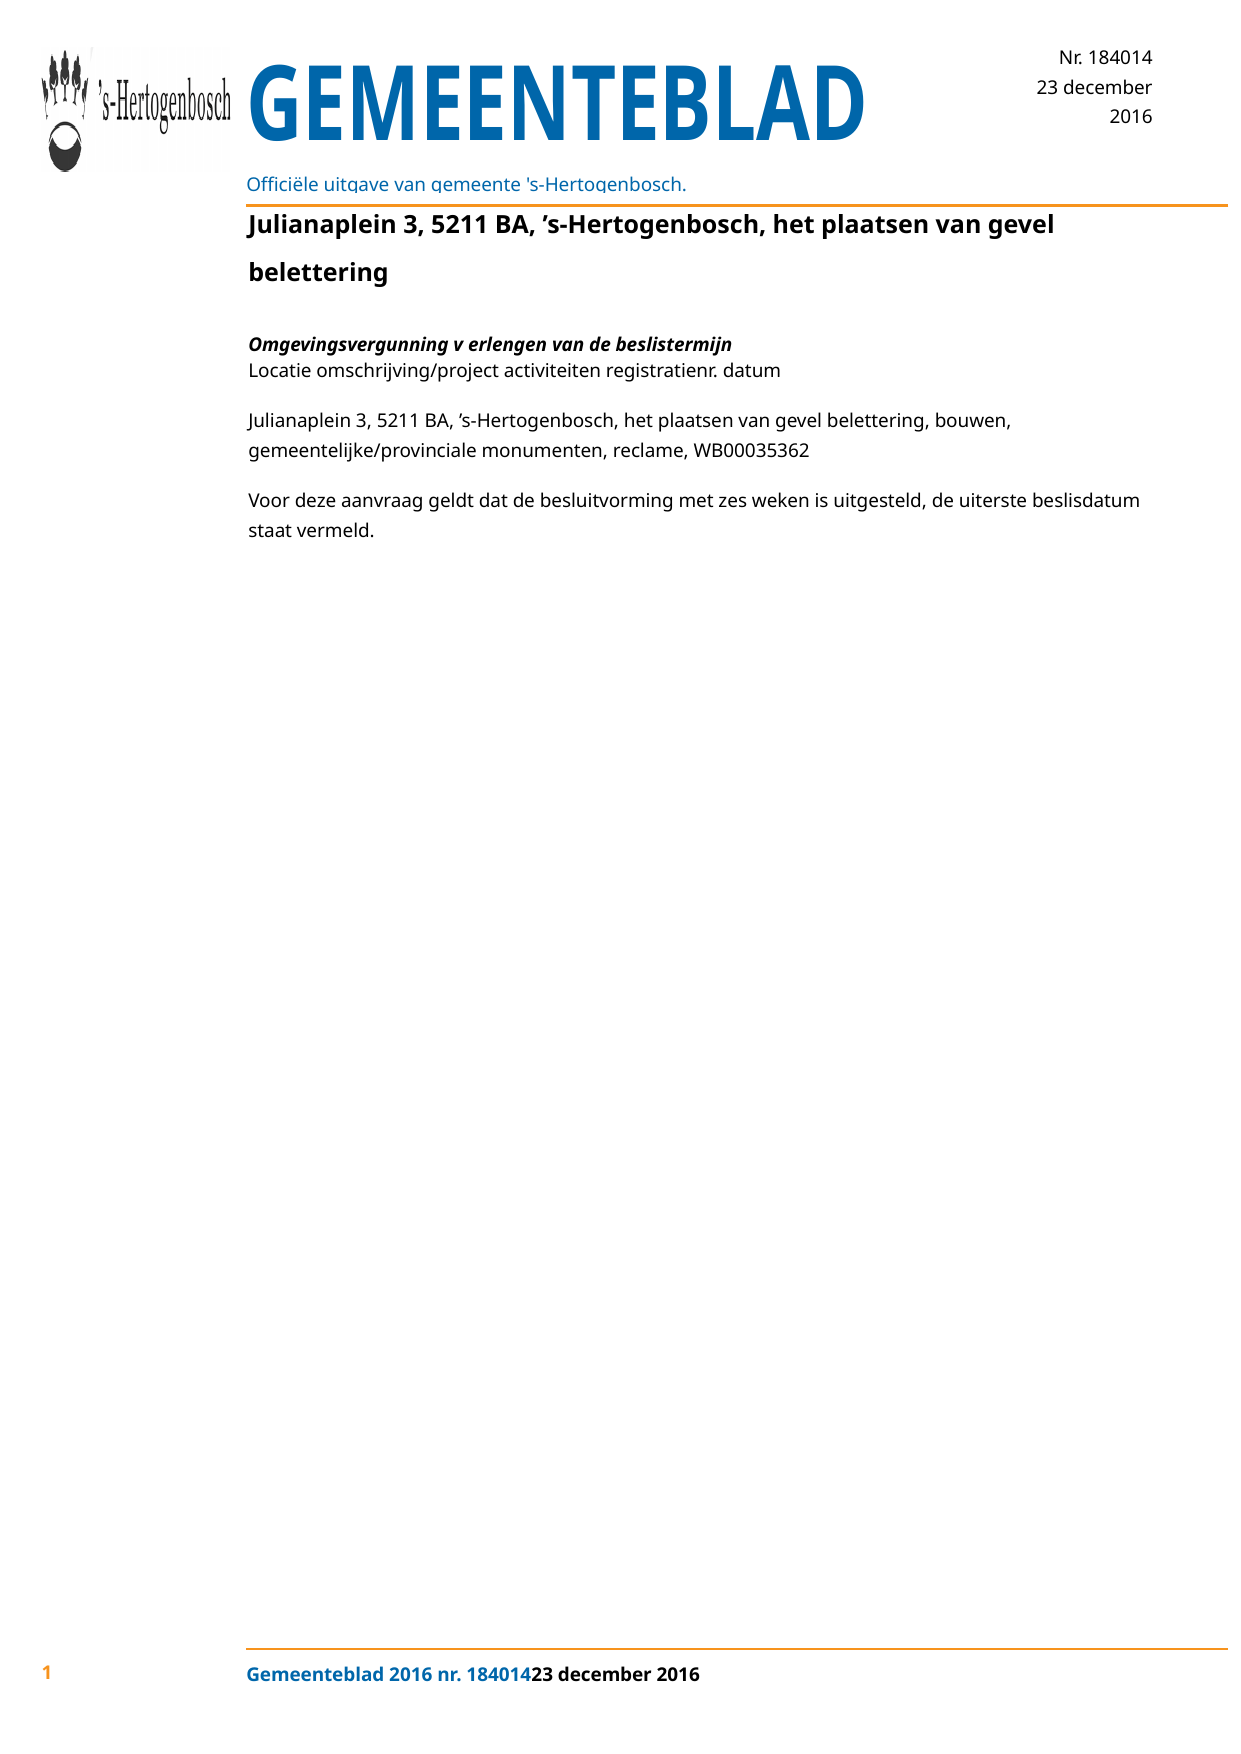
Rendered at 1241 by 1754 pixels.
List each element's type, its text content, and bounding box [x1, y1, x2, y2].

picture [41, 47, 231, 172]
text Locatie omschrijving/project activiteiten registratienr. datum [248, 357, 1152, 383]
text Voor deze aanvraag geldt dat de besluitvorming met zes weken is uitgesteld, de uiterste beslisdatum staat vermeld. [248, 488, 1152, 543]
text Omgevingsvergunning v erlengen van de beslistermijn [248, 331, 1152, 357]
text Julianaplein 3, 5211 BA, ’s-Hertogenbosch, het plaatsen van gevel belettering [248, 207, 1152, 288]
text Julianaplein 3, 5211 BA, ’s-Hertogenbosch, het plaatsen van gevel belettering, bouwen, gemeentelijke/provinciale monumenten, reclame, WB00035362 [248, 408, 1152, 463]
